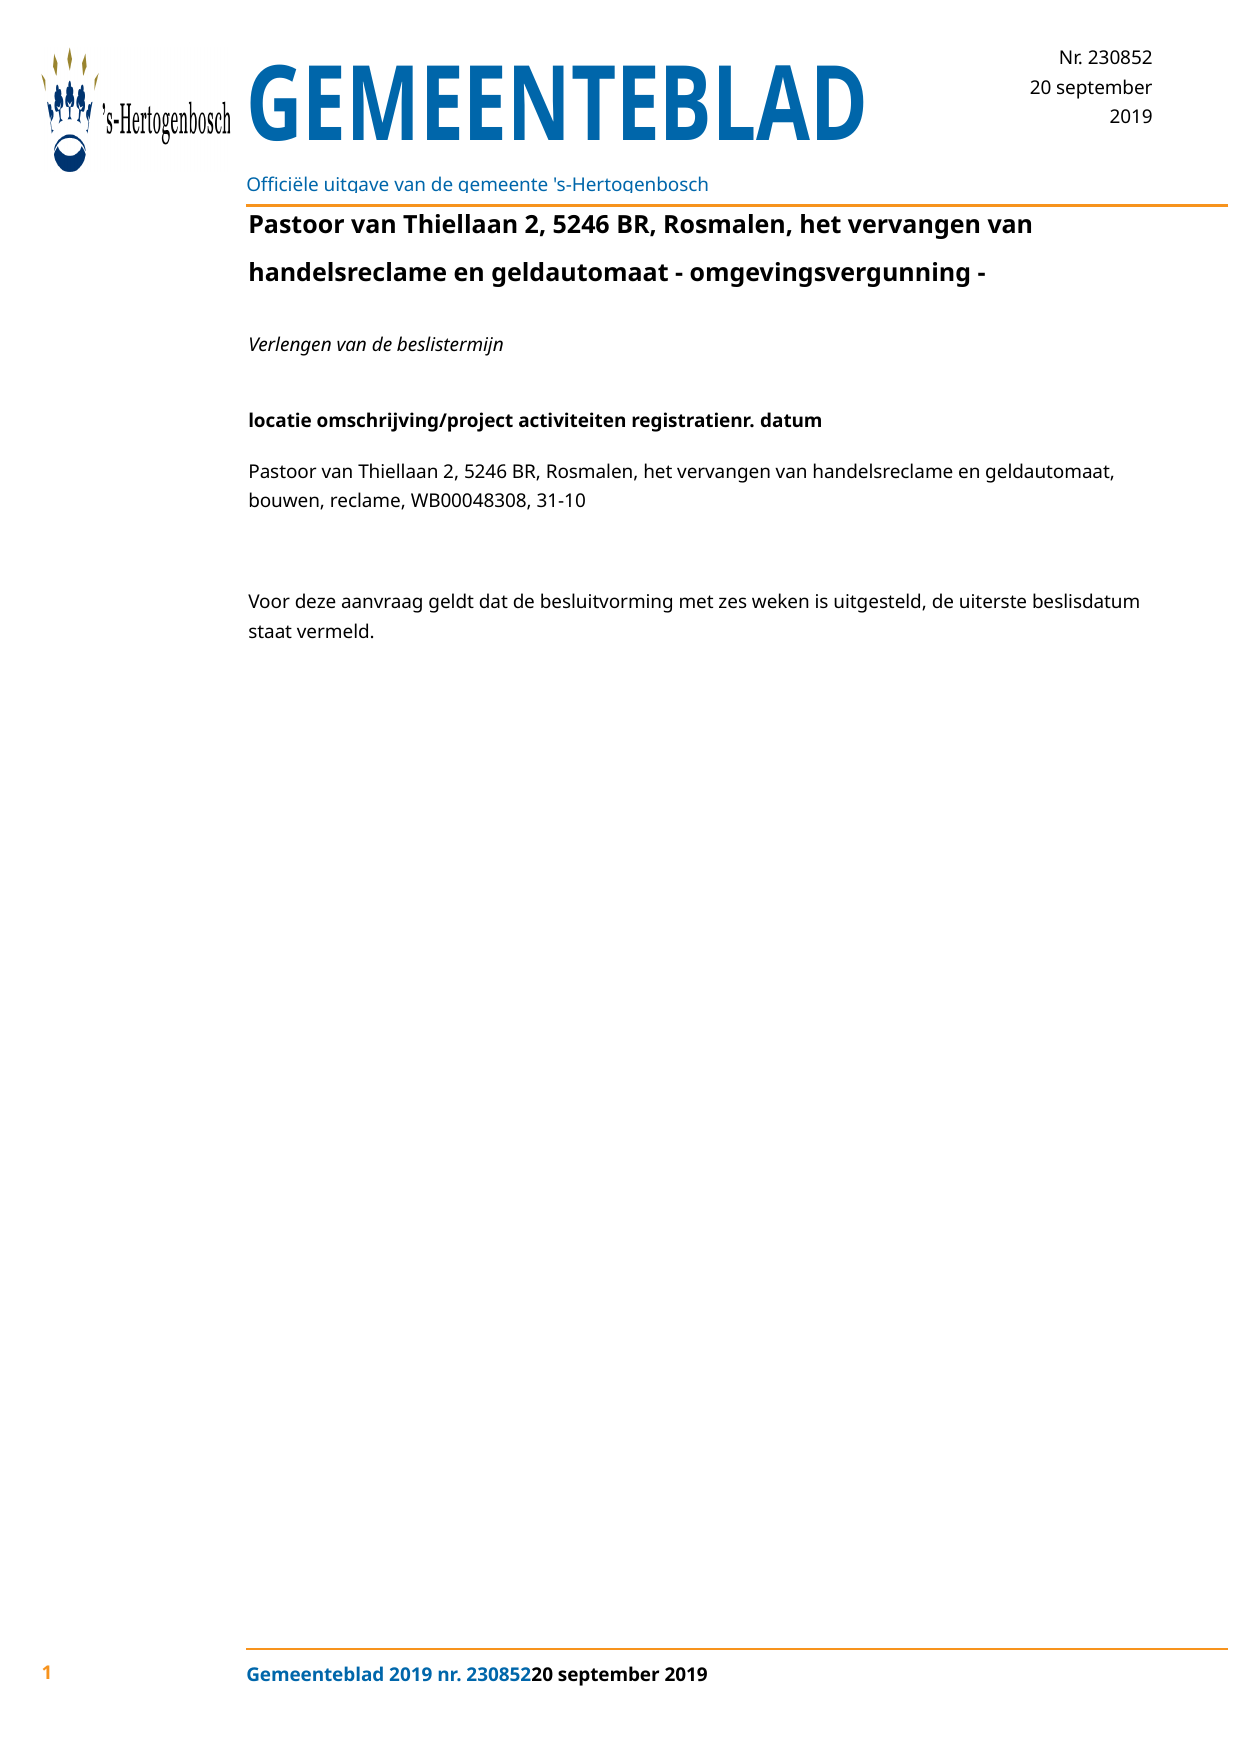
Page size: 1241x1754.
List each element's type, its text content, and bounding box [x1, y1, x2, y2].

text Pastoor van Thiellaan 2, 5246 BR, Rosmalen, het vervangen van handelsreclame en geldautomaat, bouwen, reclame, WB00048308, 31-10 [248, 458, 1152, 513]
text Verlengen van de beslistermijn [248, 331, 1152, 357]
picture [41, 47, 231, 172]
text Voor deze aanvraag geldt dat de besluitvorming met zes weken is uitgesteld, de uiterste beslisdatum staat vermeld. [248, 588, 1152, 644]
text Pastoor van Thiellaan 2, 5246 BR, Rosmalen, het vervangen van handelsreclame en geldautomaat - omgevingsvergunning - [248, 207, 1152, 288]
text locatie omschrijving/project activiteiten registratienr. datum [248, 408, 1152, 433]
